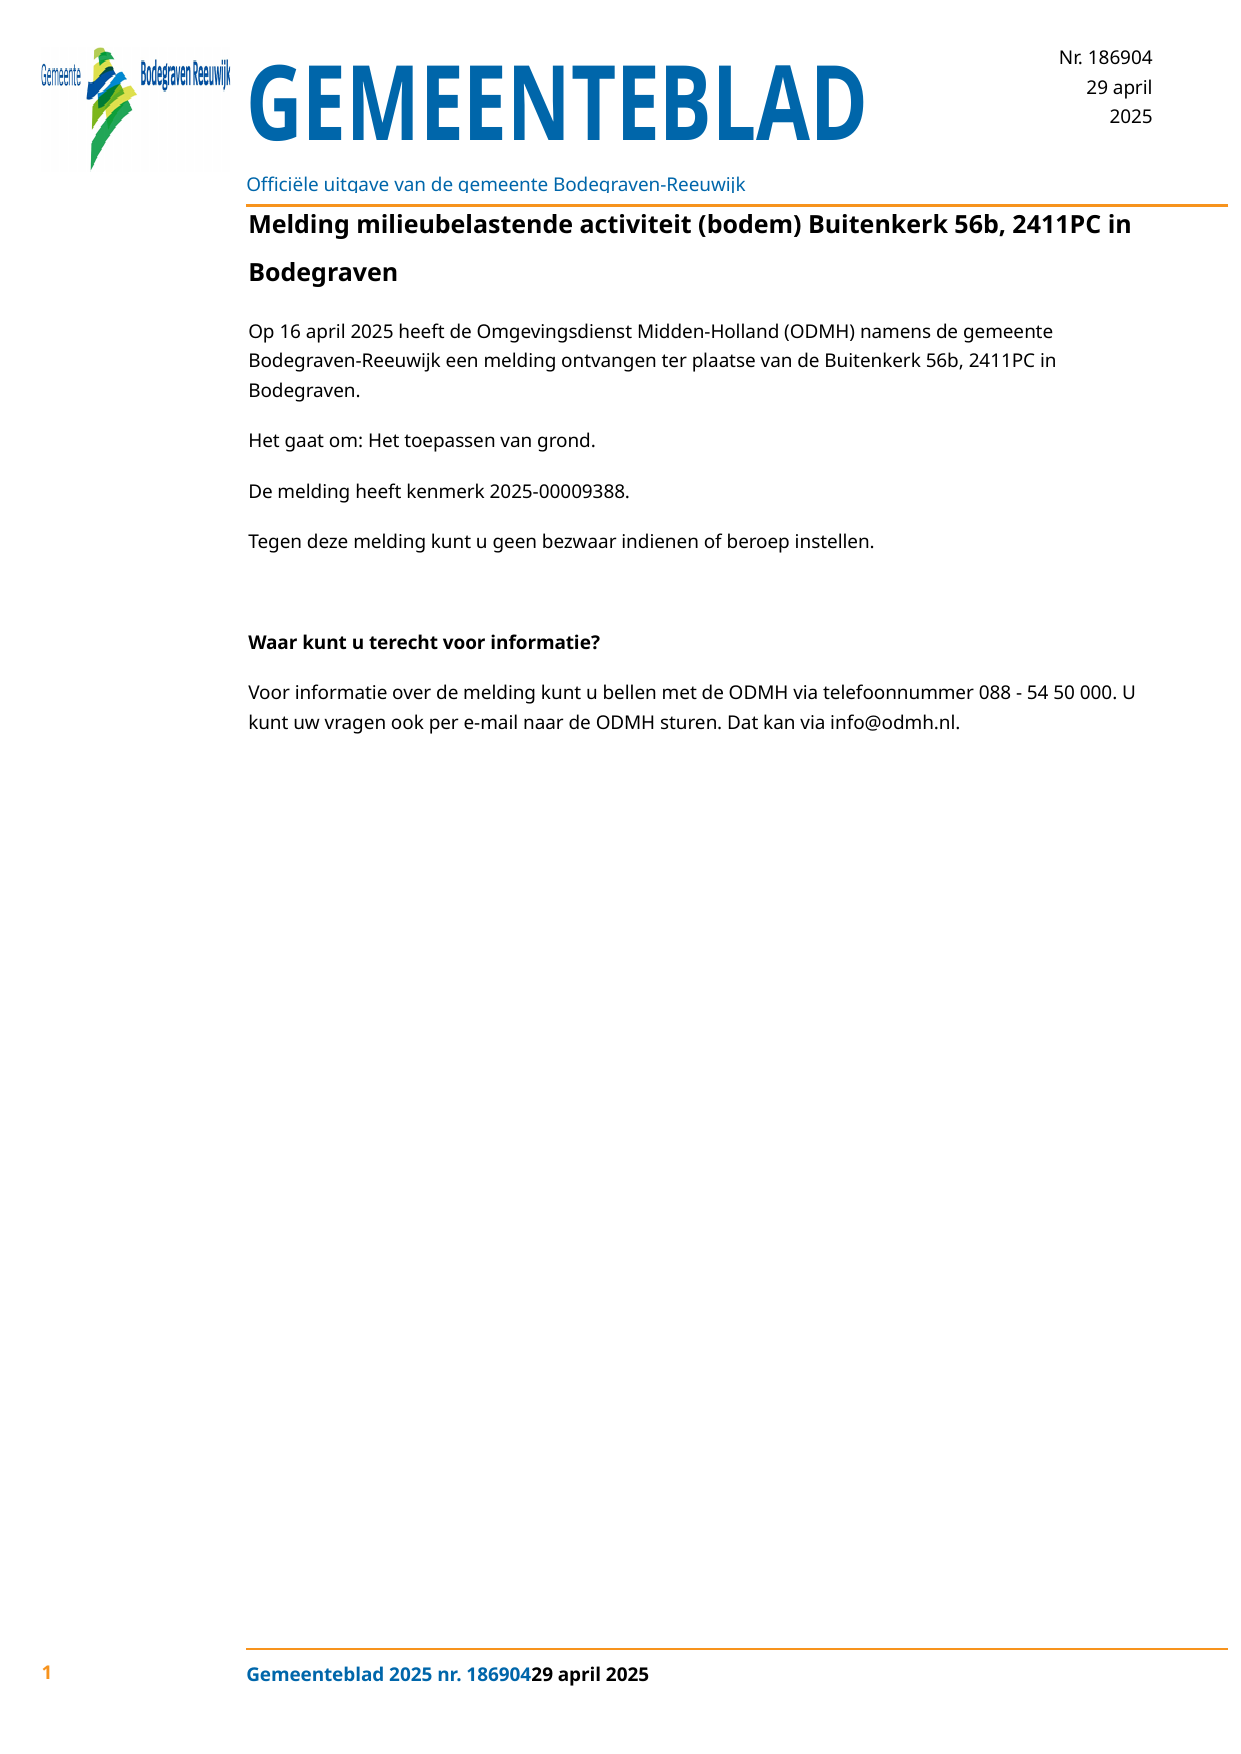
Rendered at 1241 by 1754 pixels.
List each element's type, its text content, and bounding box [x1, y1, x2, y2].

text Het gaat om: Het toepassen van grond. [248, 427, 1152, 453]
text De melding heeft kenmerk 2025-00009388. [248, 478, 1152, 504]
text Voor informatie over de melding kunt u bellen met de ODMH via telefoonnummer 088 - 54 50 000. U kunt uw vragen ook per e-mail naar de ODMH sturen. Dat kan via info@odmh.nl. [248, 679, 1152, 735]
text Melding milieubelastende activiteit (bodem) Buitenkerk 56b, 2411PC in Bodegraven [248, 207, 1152, 288]
text Waar kunt u terecht voor informatie? [248, 629, 1152, 655]
text Tegen deze melding kunt u geen bezwaar indienen of beroep instellen. [248, 528, 1152, 554]
text Op 16 april 2025 heeft de Omgevingsdienst Midden-Holland (ODMH) namens de gemeente Bodegraven-Reeuwijk een melding ontvangen ter plaatse van de Buitenkerk 56b, 2411PC in Bodegraven. [248, 318, 1152, 403]
picture [41, 47, 231, 172]
